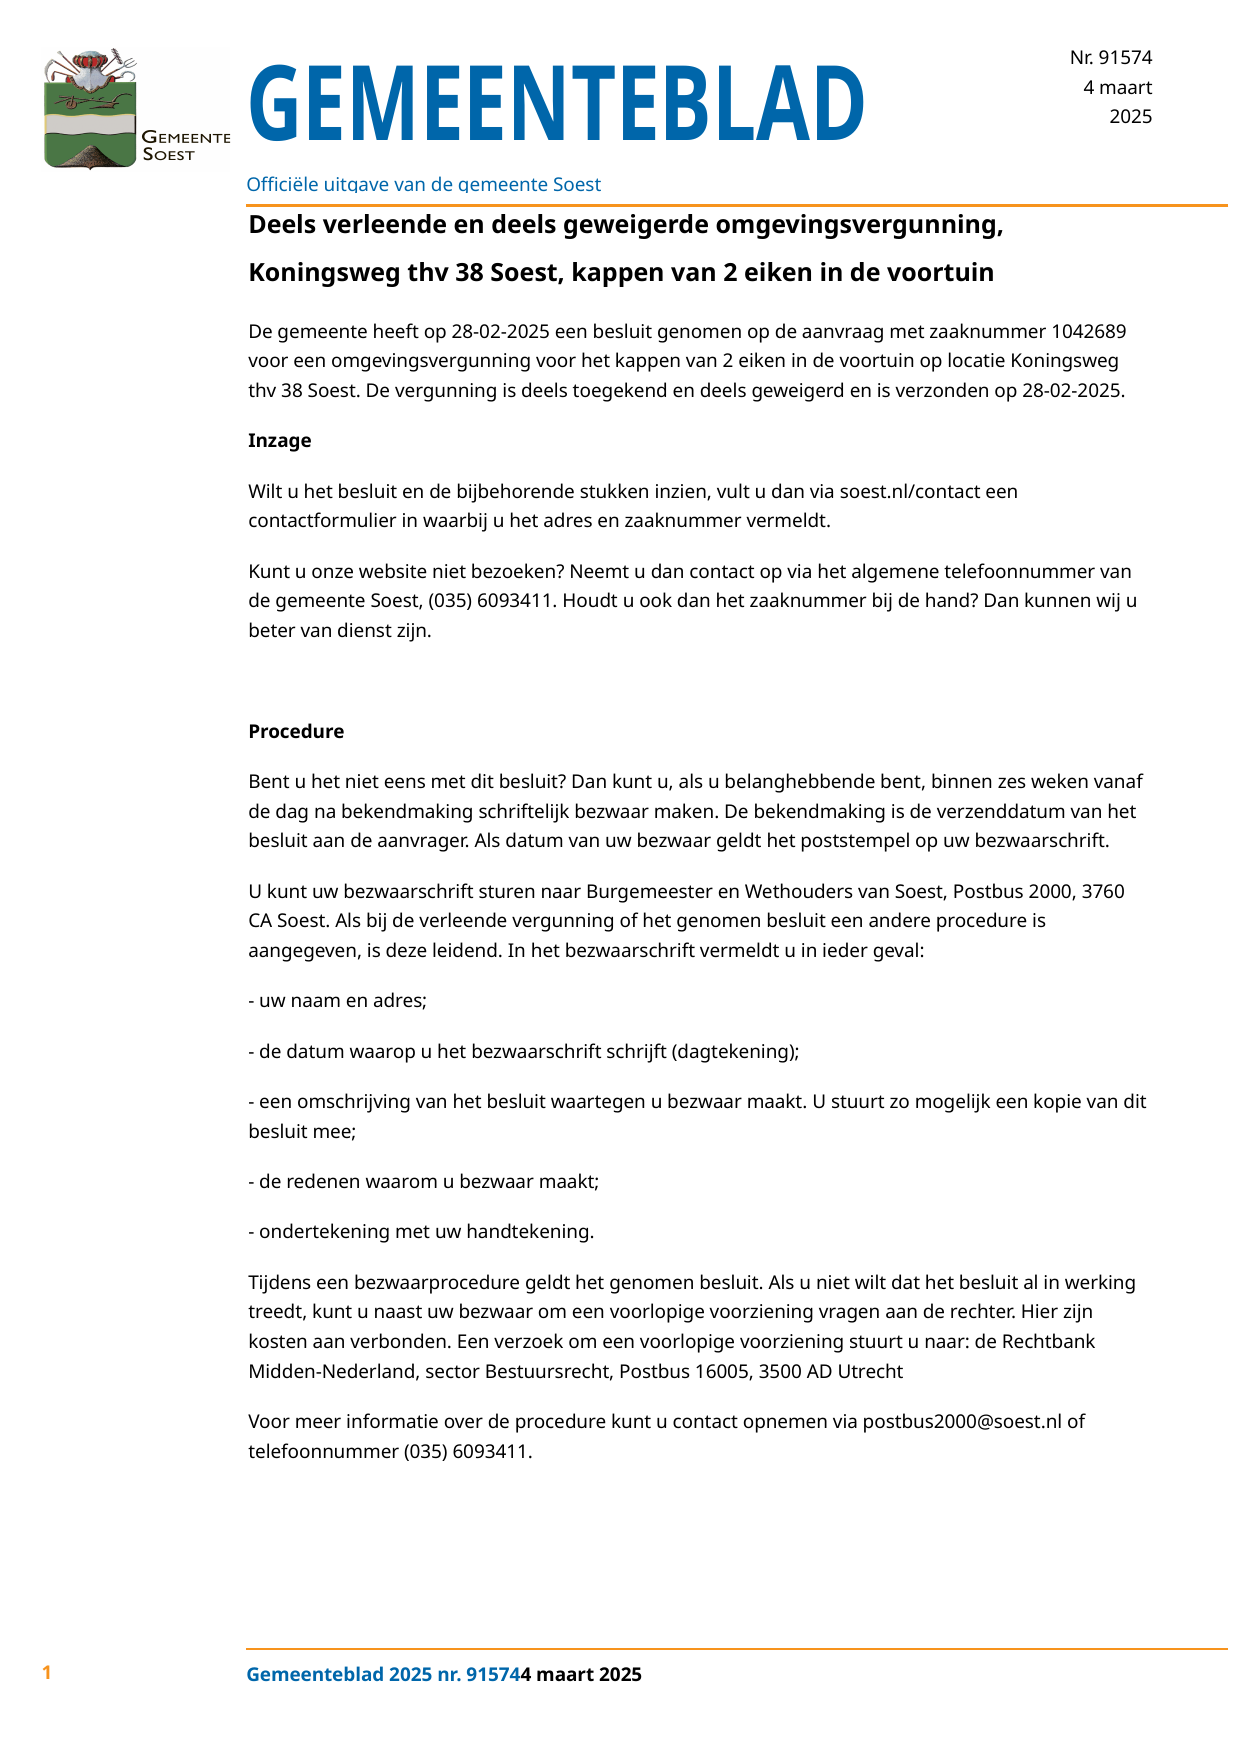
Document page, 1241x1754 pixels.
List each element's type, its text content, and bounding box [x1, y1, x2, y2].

picture [41, 47, 231, 172]
text Tijdens een bezwaarprocedure geldt het genomen besluit. Als u niet wilt dat het besluit al in werking treedt, kunt u naast uw bezwaar om een voorlopige voorziening vragen aan de rechter. Hier zijn kosten aan verbonden. Een verzoek om een voorlopige voorziening stuurt u naar: de Rechtbank Midden-Nederland, sector Bestuursrecht, Postbus 16005, 3500 AD Utrecht [248, 1269, 1152, 1384]
text De gemeente heeft op 28-02-2025 een besluit genomen op de aanvraag met zaaknummer 1042689 voor een omgevingsvergunning voor het kappen van 2 eiken in de voortuin op locatie Koningsweg thv 38 Soest. De vergunning is deels toegekend en deels geweigerd en is verzonden op 28-02-2025. [248, 318, 1152, 403]
text Inzage [248, 427, 1152, 453]
text Deels verleende en deels geweigerde omgevingsvergunning, Koningsweg thv 38 Soest, kappen van 2 eiken in de voortuin [248, 207, 1152, 288]
text Kunt u onze website niet bezoeken? Neemt u dan contact op via het algemene telefoonnummer van de gemeente Soest, (035) 6093411. Houdt u ook dan het zaaknummer bij de hand? Dan kunnen wij u beter van dienst zijn. [248, 558, 1152, 643]
text - een omschrijving van het besluit waartegen u bezwaar maakt. U stuurt zo mogelijk een kopie van dit besluit mee; [248, 1088, 1152, 1144]
text Procedure [248, 718, 1152, 744]
text U kunt uw bezwaarschrift sturen naar Burgemeester en Wethouders van Soest, Postbus 2000, 3760 CA Soest. Als bij de verleende vergunning of het genomen besluit een andere procedure is aangegeven, is deze leidend. In het bezwaarschrift vermeldt u in ieder geval: [248, 878, 1152, 963]
text Bent u het niet eens met dit besluit? Dan kunt u, als u belanghebbende bent, binnen zes weken vanaf de dag na bekendmaking schriftelijk bezwaar maken. De bekendmaking is de verzenddatum van het besluit aan de aanvrager. Als datum van uw bezwaar geldt het poststempel op uw bezwaarschrift. [248, 768, 1152, 853]
text - uw naam en adres; [248, 987, 1152, 1013]
text - ondertekening met uw handtekening. [248, 1219, 1152, 1244]
text - de redenen waarom u bezwaar maakt; [248, 1168, 1152, 1194]
text Wilt u het besluit en de bijbehorende stukken inzien, vult u dan via soest.nl/contact een contactformulier in waarbij u het adres en zaaknummer vermeldt. [248, 478, 1152, 533]
text - de datum waarop u het bezwaarschrift schrijft (dagtekening); [248, 1038, 1152, 1064]
text Voor meer informatie over de procedure kunt u contact opnemen via postbus2000@soest.nl of telefoonnummer (035) 6093411. [248, 1408, 1152, 1464]
